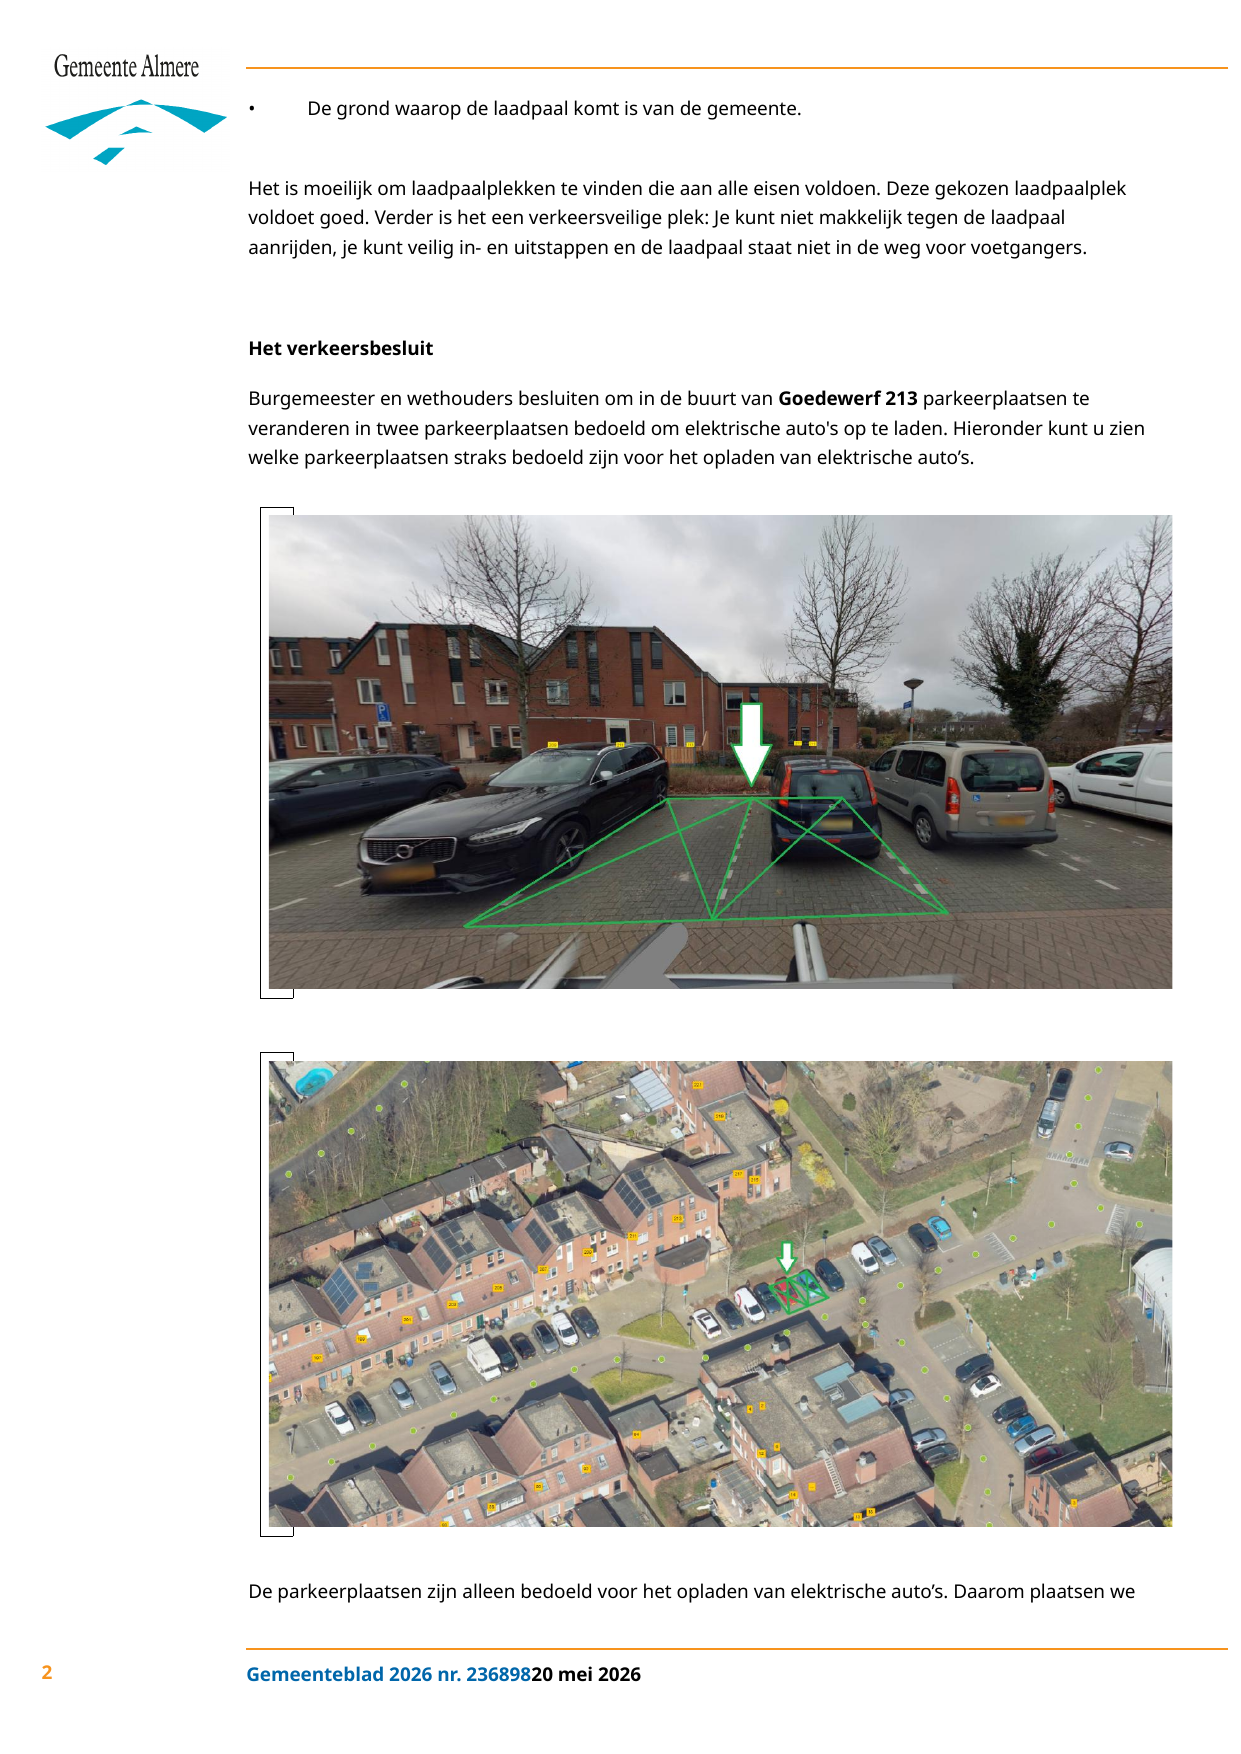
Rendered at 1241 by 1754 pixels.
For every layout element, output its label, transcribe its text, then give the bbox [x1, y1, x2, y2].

text Het verkeersbesluit [248, 335, 1152, 361]
picture [268, 515, 1173, 989]
picture [41, 47, 231, 172]
text Burgemeester en wethouders besluiten om in de buurt van Goedewerf 213 parkeerplaatsen te veranderen in twee parkeerplaatsen bedoeld om elektrische auto's op te laden. Hieronder kunt u zien welke parkeerplaatsen straks bedoeld zijn voor het opladen van elektrische auto’s. [248, 385, 1152, 470]
picture [268, 1061, 1173, 1527]
text De parkeerplaatsen zijn alleen bedoeld voor het opladen van elektrische auto’s. Daarom plaatsen we [248, 1578, 1152, 1604]
text Het is moeilijk om laadpaalplekken te vinden die aan alle eisen voldoen. Deze gekozen laadpaalplek voldoet goed. Verder is het een verkeersveilige plek: Je kunt niet makkelijk tegen de laadpaal aanrijden, je kunt veilig in- en uitstappen en de laadpaal staat niet in de weg voor voetgangers. [248, 175, 1152, 260]
list De grond waarop de laadpaal komt is van de gemeente. [248, 95, 1152, 121]
